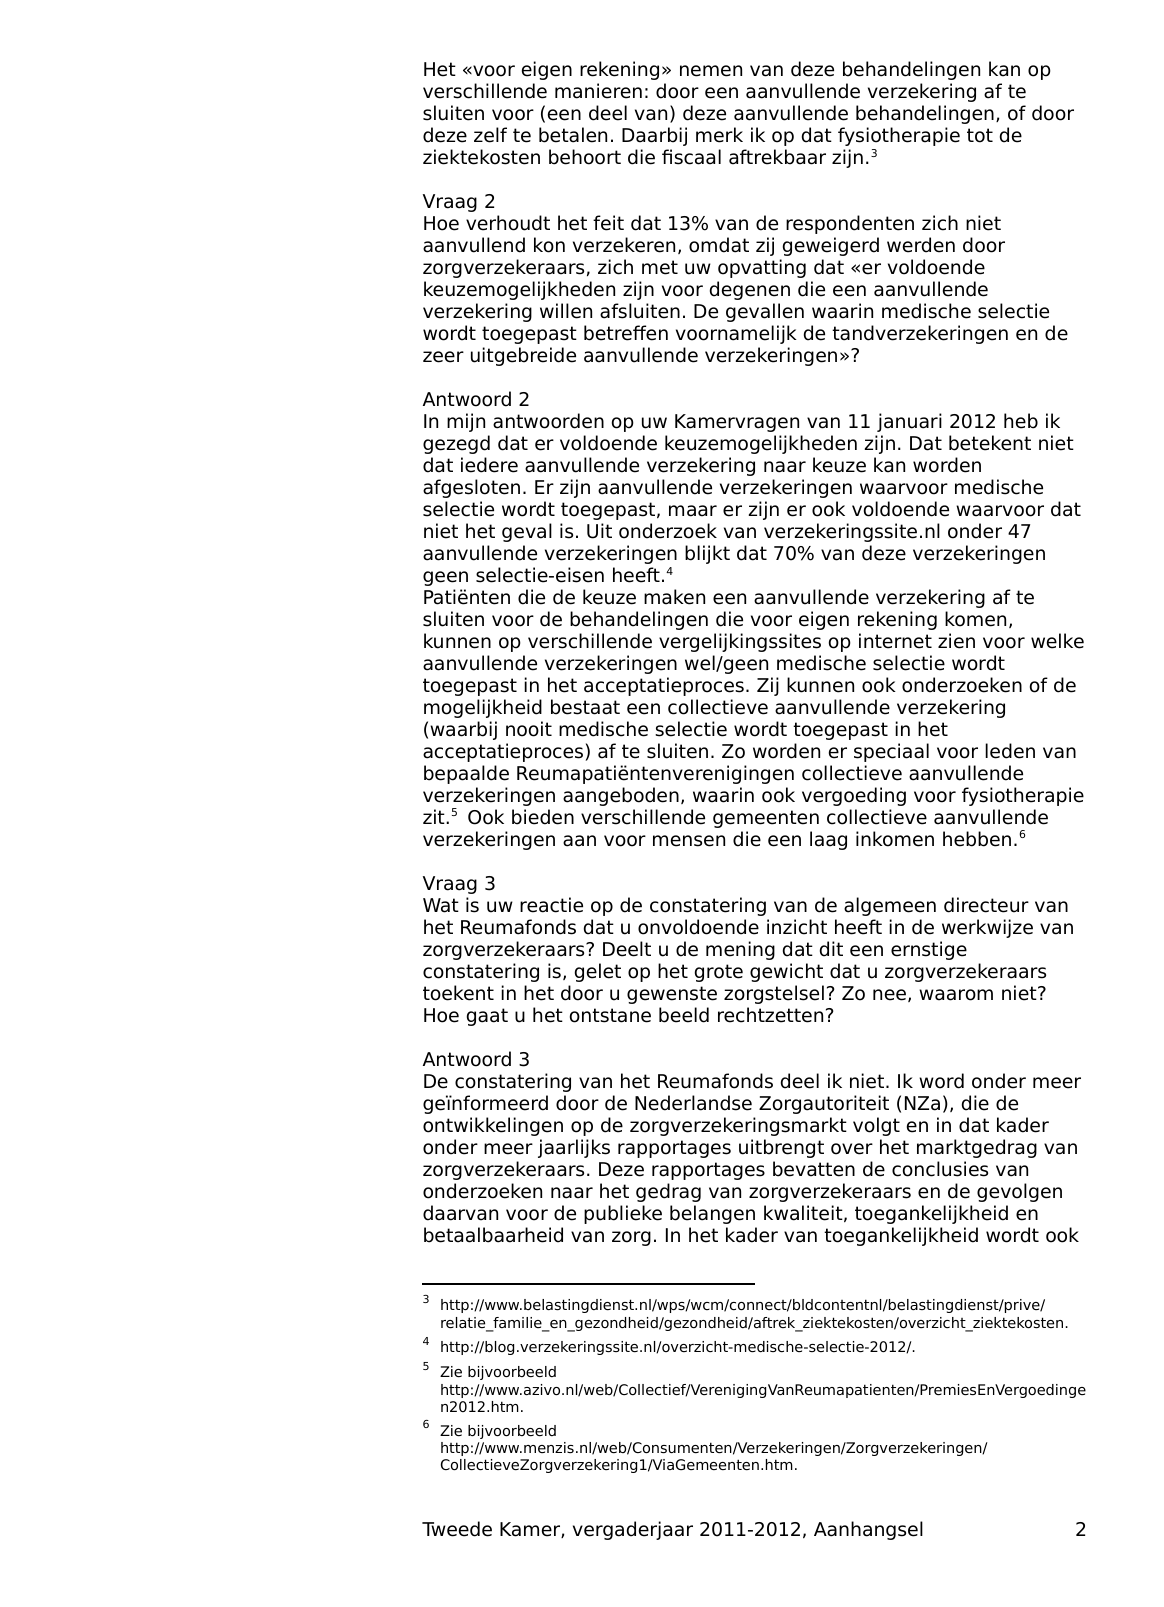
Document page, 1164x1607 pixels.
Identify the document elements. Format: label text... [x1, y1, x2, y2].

text In mijn antwoorden op uw Kamervragen van 11 januari 2012 heb ik gezegd dat er voldoende keuzemogelijkheden zijn. Dat betekent niet dat iedere aanvullende verzekering naar keuze kan worden afgesloten. Er zijn aanvullende verzekeringen waarvoor medische selectie wordt toegepast, maar er zijn er ook voldoende waarvoor dat niet het geval is. Uit onderzoek van verzekeringssite.nl onder 47 aanvullende verzekeringen blijkt dat 70% van deze verzekeringen geen selectie-eisen heeft. [422, 411, 1087, 587]
text Antwoord 2 [422, 389, 1087, 411]
text http://www.belastingdienst.nl/wps/wcm/connect/bldcontentnl/belastingdienst/prive/relatie_familie_en_gezondheid/gezondheid/aftrek_ziektekosten/overzicht_ziektekosten. [422, 1293, 1087, 1332]
text Vraag 3 [422, 873, 1087, 895]
text http://blog.verzekeringssite.nl/overzicht-medische-selectie-2012/. [422, 1335, 1087, 1357]
text Vraag 2 [422, 191, 1087, 213]
text Het «voor eigen rekening» nemen van deze behandelingen kan op verschillende manieren: door een aanvullende verzekering af te sluiten voor (een deel van) deze aanvullende behandelingen, of door deze zelf te betalen. Daarbij merk ik op dat fysiotherapie tot de ziektekosten behoort die fiscaal aftrekbaar zijn. [422, 59, 1087, 169]
text Antwoord 3 [422, 1049, 1087, 1071]
text Hoe verhoudt het feit dat 13% van de respondenten zich niet aanvullend kon verzekeren, omdat zij geweigerd werden door zorgverzekeraars, zich met uw opvatting dat «er voldoende keuzemogelijkheden zijn voor degenen die een aanvullende verzekering willen afsluiten. De gevallen waarin medische selectie wordt toegepast betreffen voornamelijk de tandverzekeringen en de zeer uitgebreide aanvullende verzekeringen»? [422, 213, 1087, 367]
text Patiënten die de keuze maken een aanvullende verzekering af te sluiten voor de behandelingen die voor eigen rekening komen, kunnen op verschillende vergelijkingssites op internet zien voor welke aanvullende verzekeringen wel/geen medische selectie wordt toegepast in het acceptatieproces. Zij kunnen ook onderzoeken of de mogelijkheid bestaat een collectieve aanvullende verzekering (waarbij nooit medische selectie wordt toegepast in het acceptatieproces) af te sluiten. Zo worden er speciaal voor leden van bepaalde Reumapatiëntenverenigingen collectieve aanvullende verzekeringen aangeboden, waarin ook vergoeding voor fysiotherapie zit. Ook bieden verschillende gemeenten collectieve aanvullende verzekeringen aan voor mensen die een laag inkomen hebben. [422, 587, 1087, 851]
text Wat is uw reactie op de constatering van de algemeen directeur van het Reumafonds dat u onvoldoende inzicht heeft in de werkwijze van zorgverzekeraars? Deelt u de mening dat dit een ernstige constatering is, gelet op het grote gewicht dat u zorgverzekeraars toekent in het door u gewenste zorgstelsel? Zo nee, waarom niet? Hoe gaat u het ontstane beeld rechtzetten? [422, 895, 1087, 1027]
text Zie bijvoorbeeld http://www.menzis.nl/web/Consumenten/Verzekeringen/Zorgverzekeringen/CollectieveZorgverzekering1/ViaGemeenten.htm. [422, 1418, 1087, 1474]
text Zie bijvoorbeeld http://www.azivo.nl/web/Collectief/VerenigingVanReumapatienten/PremiesEnVergoedingen2012.htm. [422, 1360, 1087, 1416]
text De constatering van het Reumafonds deel ik niet. Ik word onder meer geïnformeerd door de Nederlandse Zorgautoriteit (NZa), die de ontwikkelingen op de zorgverzekeringsmarkt volgt en in dat kader onder meer jaarlijks rapportages uitbrengt over het marktgedrag van zorgverzekeraars. Deze rapportages bevatten de conclusies van onderzoeken naar het gedrag van zorgverzekeraars en de gevolgen daarvan voor de publieke belangen kwaliteit, toegankelijkheid en betaalbaarheid van zorg. In het kader van toegankelijkheid wordt ook [422, 1071, 1087, 1247]
